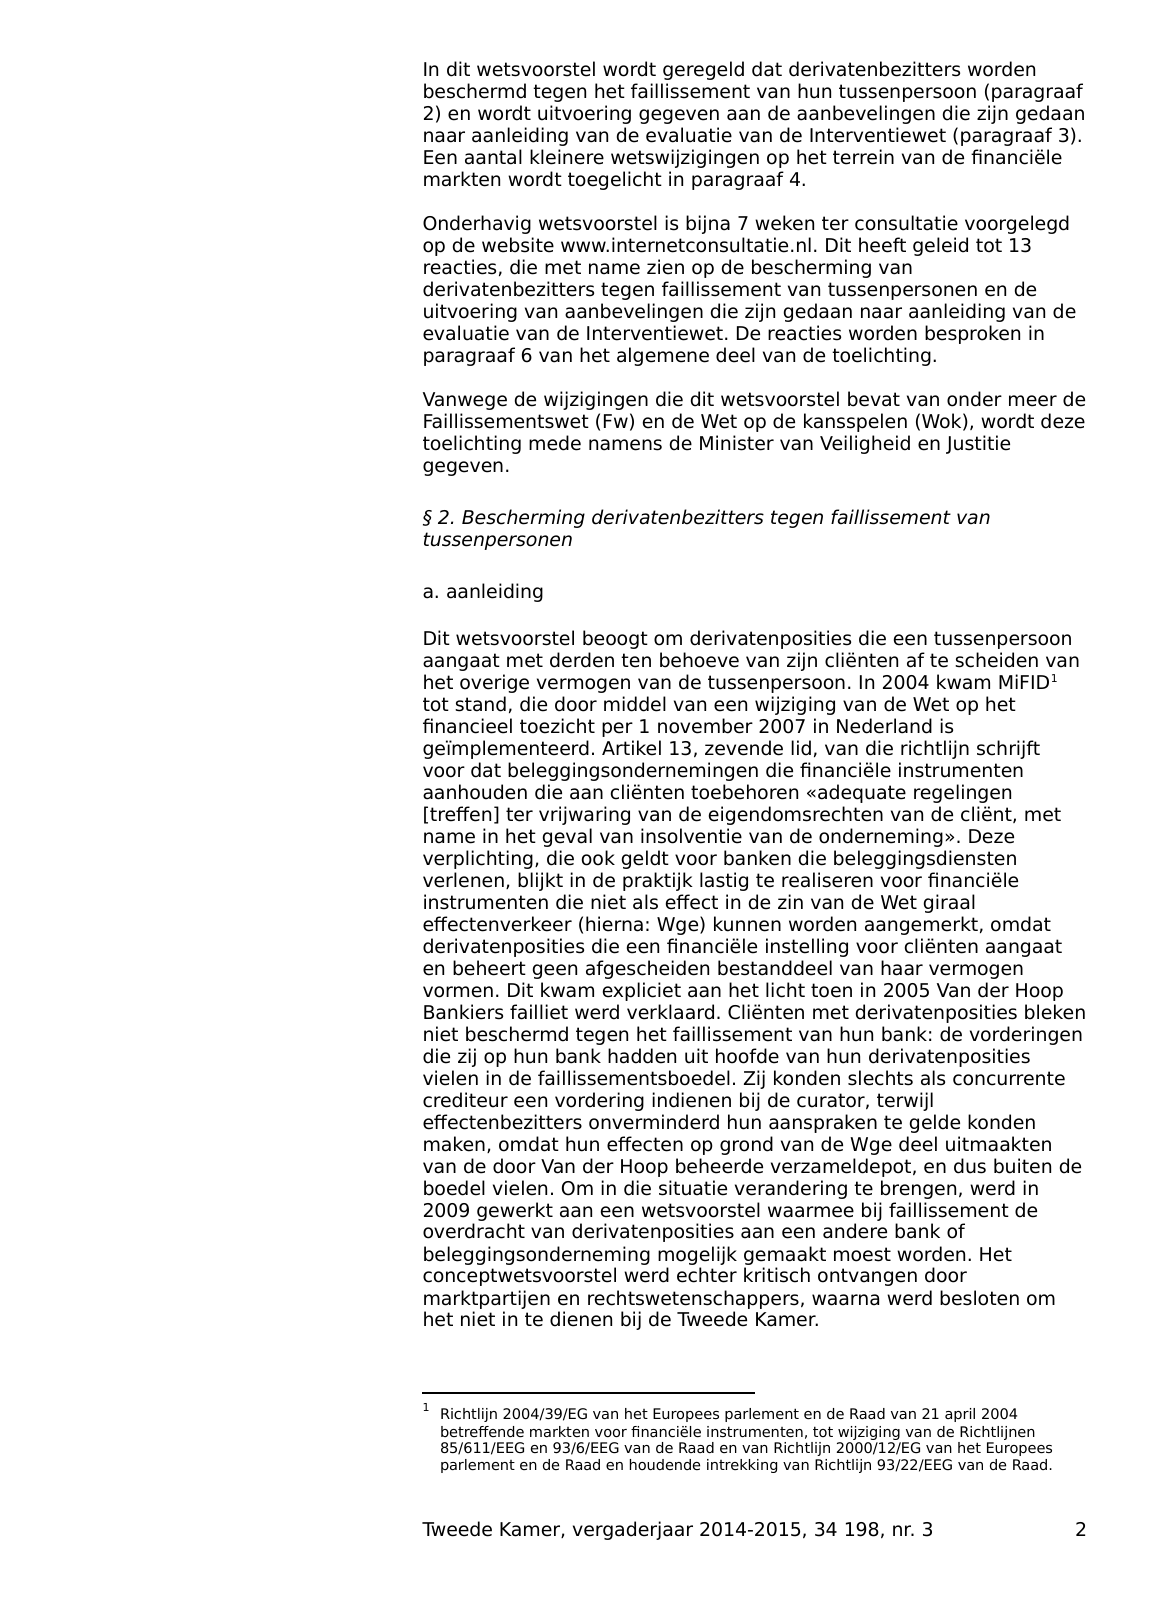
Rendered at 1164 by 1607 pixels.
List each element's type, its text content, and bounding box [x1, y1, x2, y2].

text In dit wetsvoorstel wordt geregeld dat derivatenbezitters worden beschermd tegen het faillissement van hun tussenpersoon (paragraaf 2) en wordt uitvoering gegeven aan de aanbevelingen die zijn gedaan naar aanleiding van de evaluatie van de Interventiewet (paragraaf 3). Een aantal kleinere wetswijzigingen op het terrein van de financiële markten wordt toegelicht in paragraaf 4. [422, 59, 1087, 191]
text Vanwege de wijzigingen die dit wetsvoorstel bevat van onder meer de Faillissementswet (Fw) en de Wet op de kansspelen (Wok), wordt deze toelichting mede namens de Minister van Veiligheid en Justitie gegeven. [422, 389, 1087, 477]
subtitle a. aanleiding [422, 581, 1087, 603]
text Richtlijn 2004/39/EG van het Europees parlement en de Raad van 21 april 2004 betreffende markten voor financiële instrumenten, tot wijziging van de Richtlijnen 85/611/EEG en 93/6/EEG van de Raad en van Richtlijn 2000/12/EG van het Europees parlement en de Raad en houdende intrekking van Richtlijn 93/22/EEG van de Raad. [422, 1402, 1087, 1474]
subtitle § 2. Bescherming derivatenbezitters tegen faillissement van tussenpersonen [422, 507, 1087, 551]
text Dit wetsvoorstel beoogt om derivatenposities die een tussenpersoon aangaat met derden ten behoeve van zijn cliënten af te scheiden van het overige vermogen van de tussenpersoon. In 2004 kwam MiFID tot stand, die door middel van een wijziging van de Wet op het financieel toezicht per 1 november 2007 in Nederland is geïmplementeerd. Artikel 13, zevende lid, van die richtlijn schrijft voor dat beleggingsondernemingen die financiële instrumenten aanhouden die aan cliënten toebehoren «adequate regelingen [treffen] ter vrijwaring van de eigendomsrechten van de cliënt, met name in het geval van insolventie van de onderneming». Deze verplichting, die ook geldt voor banken die beleggingsdiensten verlenen, blijkt in de praktijk lastig te realiseren voor financiële instrumenten die niet als effect in de zin van de Wet giraal effectenverkeer (hierna: Wge) kunnen worden aangemerkt, omdat derivatenposities die een financiële instelling voor cliënten aangaat en beheert geen afgescheiden bestanddeel van haar vermogen vormen. Dit kwam expliciet aan het licht toen in 2005 Van der Hoop Bankiers failliet werd verklaard. Cliënten met derivatenposities bleken niet beschermd tegen het faillissement van hun bank: de vorderingen die zij op hun bank hadden uit hoofde van hun derivatenposities vielen in de faillissementsboedel. Zij konden slechts als concurrente crediteur een vordering indienen bij de curator, terwijl effectenbezitters onverminderd hun aanspraken te gelde konden maken, omdat hun effecten op grond van de Wge deel uitmaakten van de door Van der Hoop beheerde verzameldepot, en dus buiten de boedel vielen. Om in die situatie verandering te brengen, werd in 2009 gewerkt aan een wetsvoorstel waarmee bij faillissement de overdracht van derivatenposities aan een andere bank of beleggingsonderneming mogelijk gemaakt moest worden. Het conceptwetsvoorstel werd echter kritisch ontvangen door marktpartijen en rechtswetenschappers, waarna werd besloten om het niet in te dienen bij de Tweede Kamer. [422, 628, 1087, 1331]
text Onderhavig wetsvoorstel is bijna 7 weken ter consultatie voorgelegd op de website www.internetconsultatie.nl. Dit heeft geleid tot 13 reacties, die met name zien op de bescherming van derivatenbezitters tegen faillissement van tussenpersonen en de uitvoering van aanbevelingen die zijn gedaan naar aanleiding van de evaluatie van de Interventiewet. De reacties worden besproken in paragraaf 6 van het algemene deel van de toelichting. [422, 213, 1087, 367]
